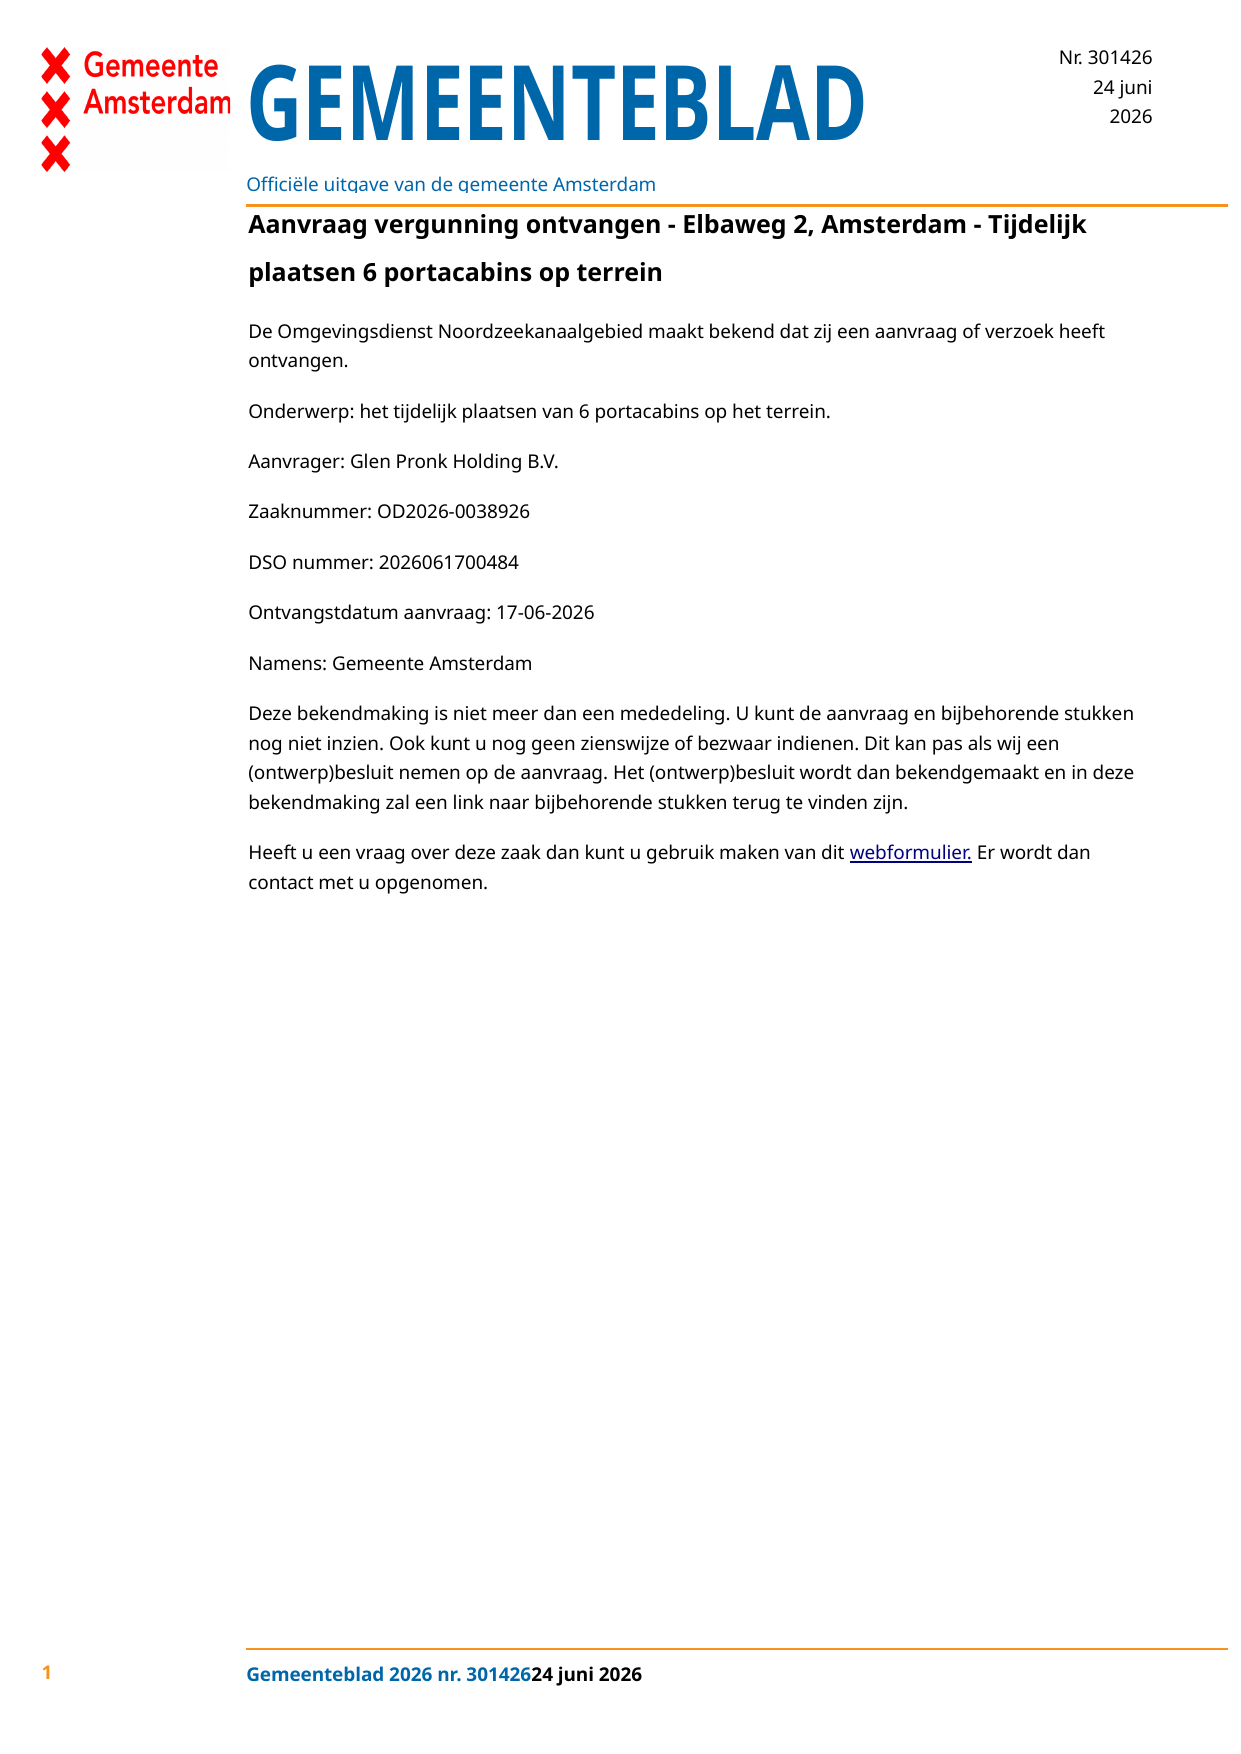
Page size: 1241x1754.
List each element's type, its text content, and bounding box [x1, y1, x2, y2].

text Onderwerp: het tijdelijk plaatsen van 6 portacabins op het terrein. [248, 398, 1152, 424]
text Aanvraag vergunning ontvangen - Elbaweg 2, Amsterdam - Tijdelijk plaatsen 6 portacabins op terrein [248, 207, 1152, 288]
text Heeft u een vraag over deze zaak dan kunt u gebruik maken van dit webformulier. Er wordt dan contact met u opgenomen. [248, 839, 1152, 895]
text De Omgevingsdienst Noordzeekanaalgebied maakt bekend dat zij een aanvraag of verzoek heeft ontvangen. [248, 318, 1152, 373]
text Namens: Gemeente Amsterdam [248, 650, 1152, 676]
text Zaaknummer: OD2026-0038926 [248, 499, 1152, 524]
text DSO nummer: 2026061700484 [248, 549, 1152, 575]
text Deze bekendmaking is niet meer dan een mededeling. U kunt de aanvraag en bijbehorende stukken nog niet inzien. Ook kunt u nog geen zienswijze of bezwaar indienen. Dit kan pas als wij een (ontwerp)besluit nemen op de aanvraag. Het (ontwerp)besluit wordt dan bekendgemaakt en in deze bekendmaking zal een link naar bijbehorende stukken terug te vinden zijn. [248, 700, 1152, 815]
text Aanvrager: Glen Pronk Holding B.V. [248, 448, 1152, 474]
picture [41, 47, 231, 172]
text Ontvangstdatum aanvraag: 17-06-2026 [248, 599, 1152, 625]
